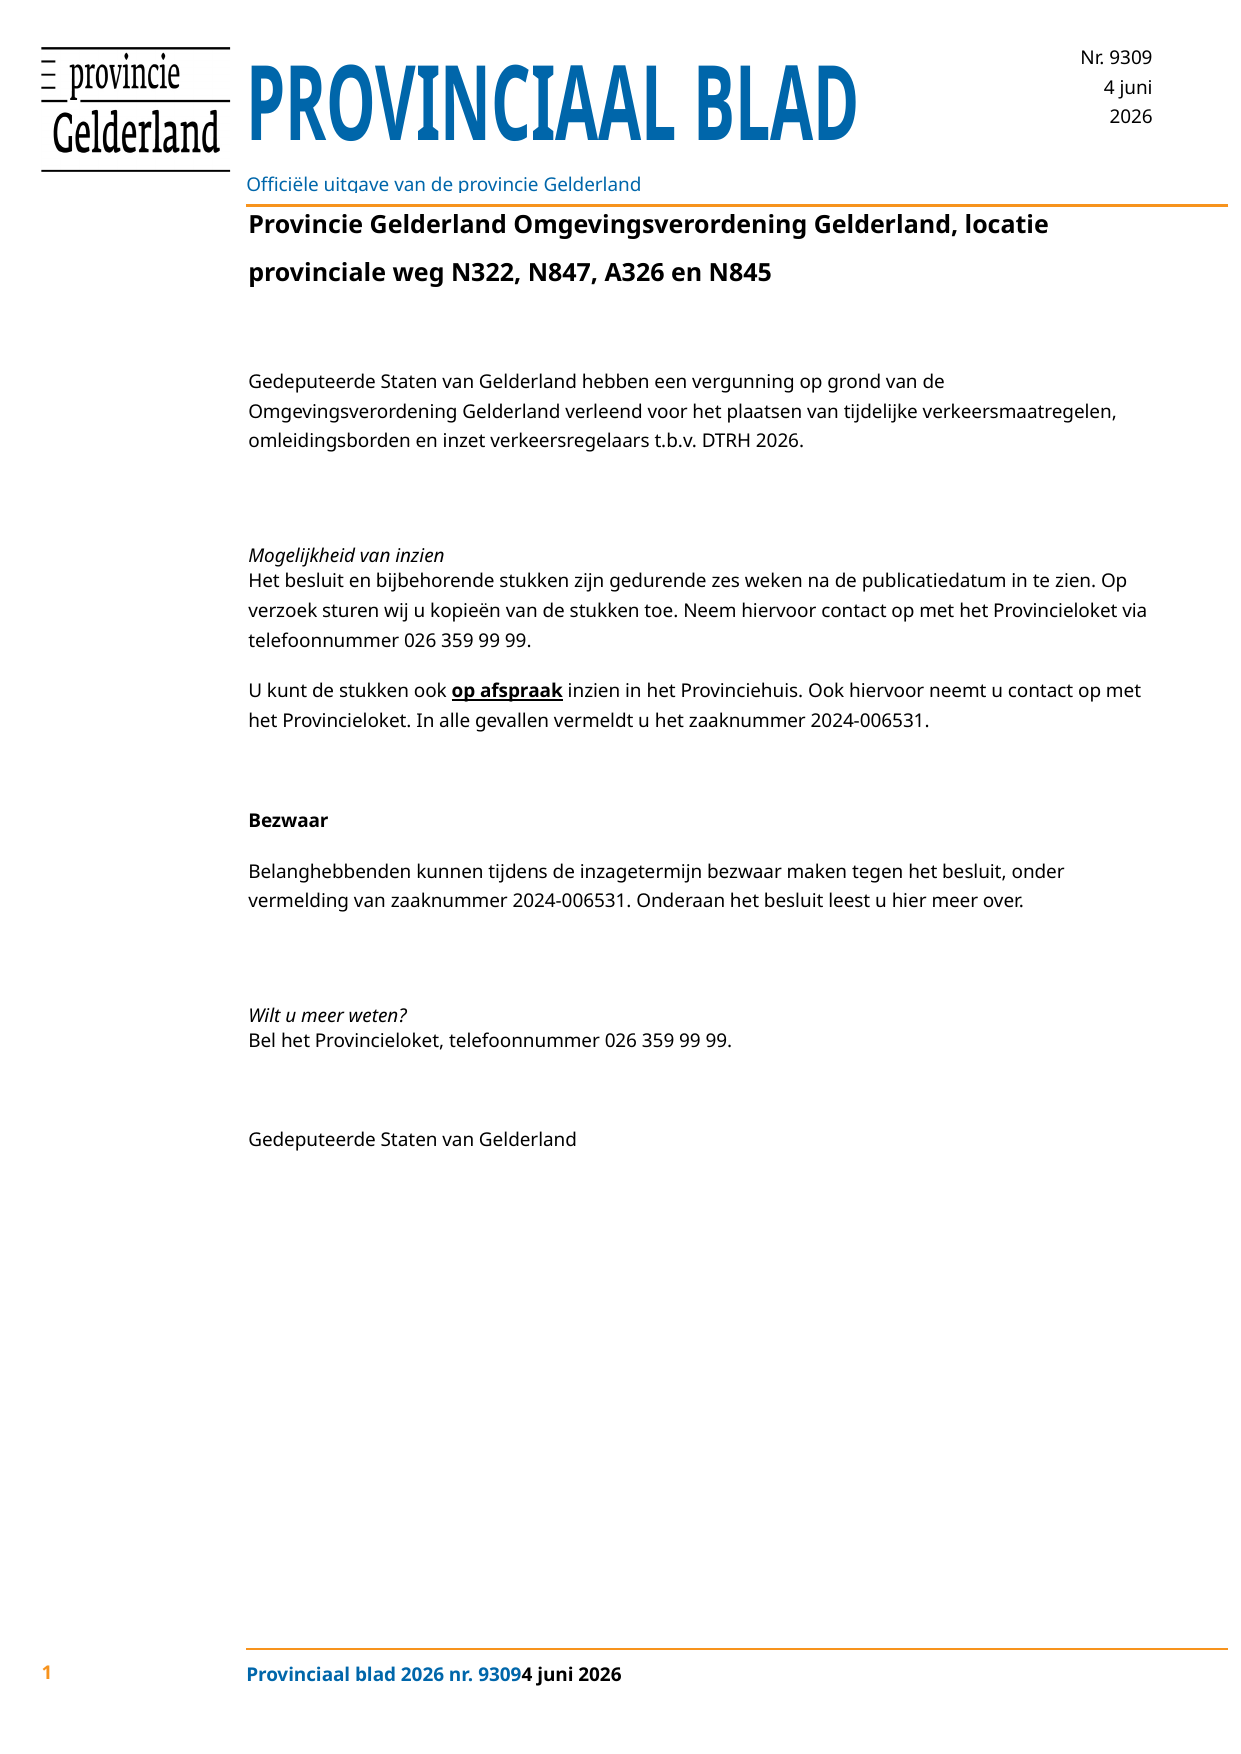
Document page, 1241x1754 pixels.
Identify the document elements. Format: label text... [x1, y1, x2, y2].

text Het besluit en bijbehorende stukken zijn gedurende zes weken na de publicatiedatum in te zien. Op verzoek sturen wij u kopieën van de stukken toe. Neem hiervoor contact op met het Provincieloket via telefoonnummer 026 359 99 99. [248, 568, 1152, 652]
text Wilt u meer weten? [248, 1002, 1152, 1028]
text Provincie Gelderland Omgevingsverordening Gelderland, locatie provinciale weg N322, N847, A326 en N845 [248, 207, 1152, 288]
text Mogelijkheid van inzien [248, 542, 1152, 568]
text Gedeputeerde Staten van Gelderland hebben een vergunning op grond van de Omgevingsverordening Gelderland verleend voor het plaatsen van tijdelijke verkeersmaatregelen, omleidingsborden en inzet verkeersregelaars t.b.v. DTRH 2026. [248, 368, 1152, 453]
picture [41, 47, 231, 172]
text Belanghebbenden kunnen tijdens de inzagetermijn bezwaar maken tegen het besluit, onder vermelding van zaaknummer 2024-006531. Onderaan het besluit leest u hier meer over. [248, 858, 1152, 913]
text U kunt de stukken ook op afspraak inzien in het Provinciehuis. Ook hiervoor neemt u contact op met het Provincieloket. In alle gevallen vermeldt u het zaaknummer 2024-006531. [248, 677, 1152, 732]
text Gedeputeerde Staten van Gelderland [248, 1126, 1152, 1152]
text Bel het Provincieloket, telefoonnummer 026 359 99 99. [248, 1028, 1152, 1053]
text Bezwaar [248, 808, 1152, 833]
